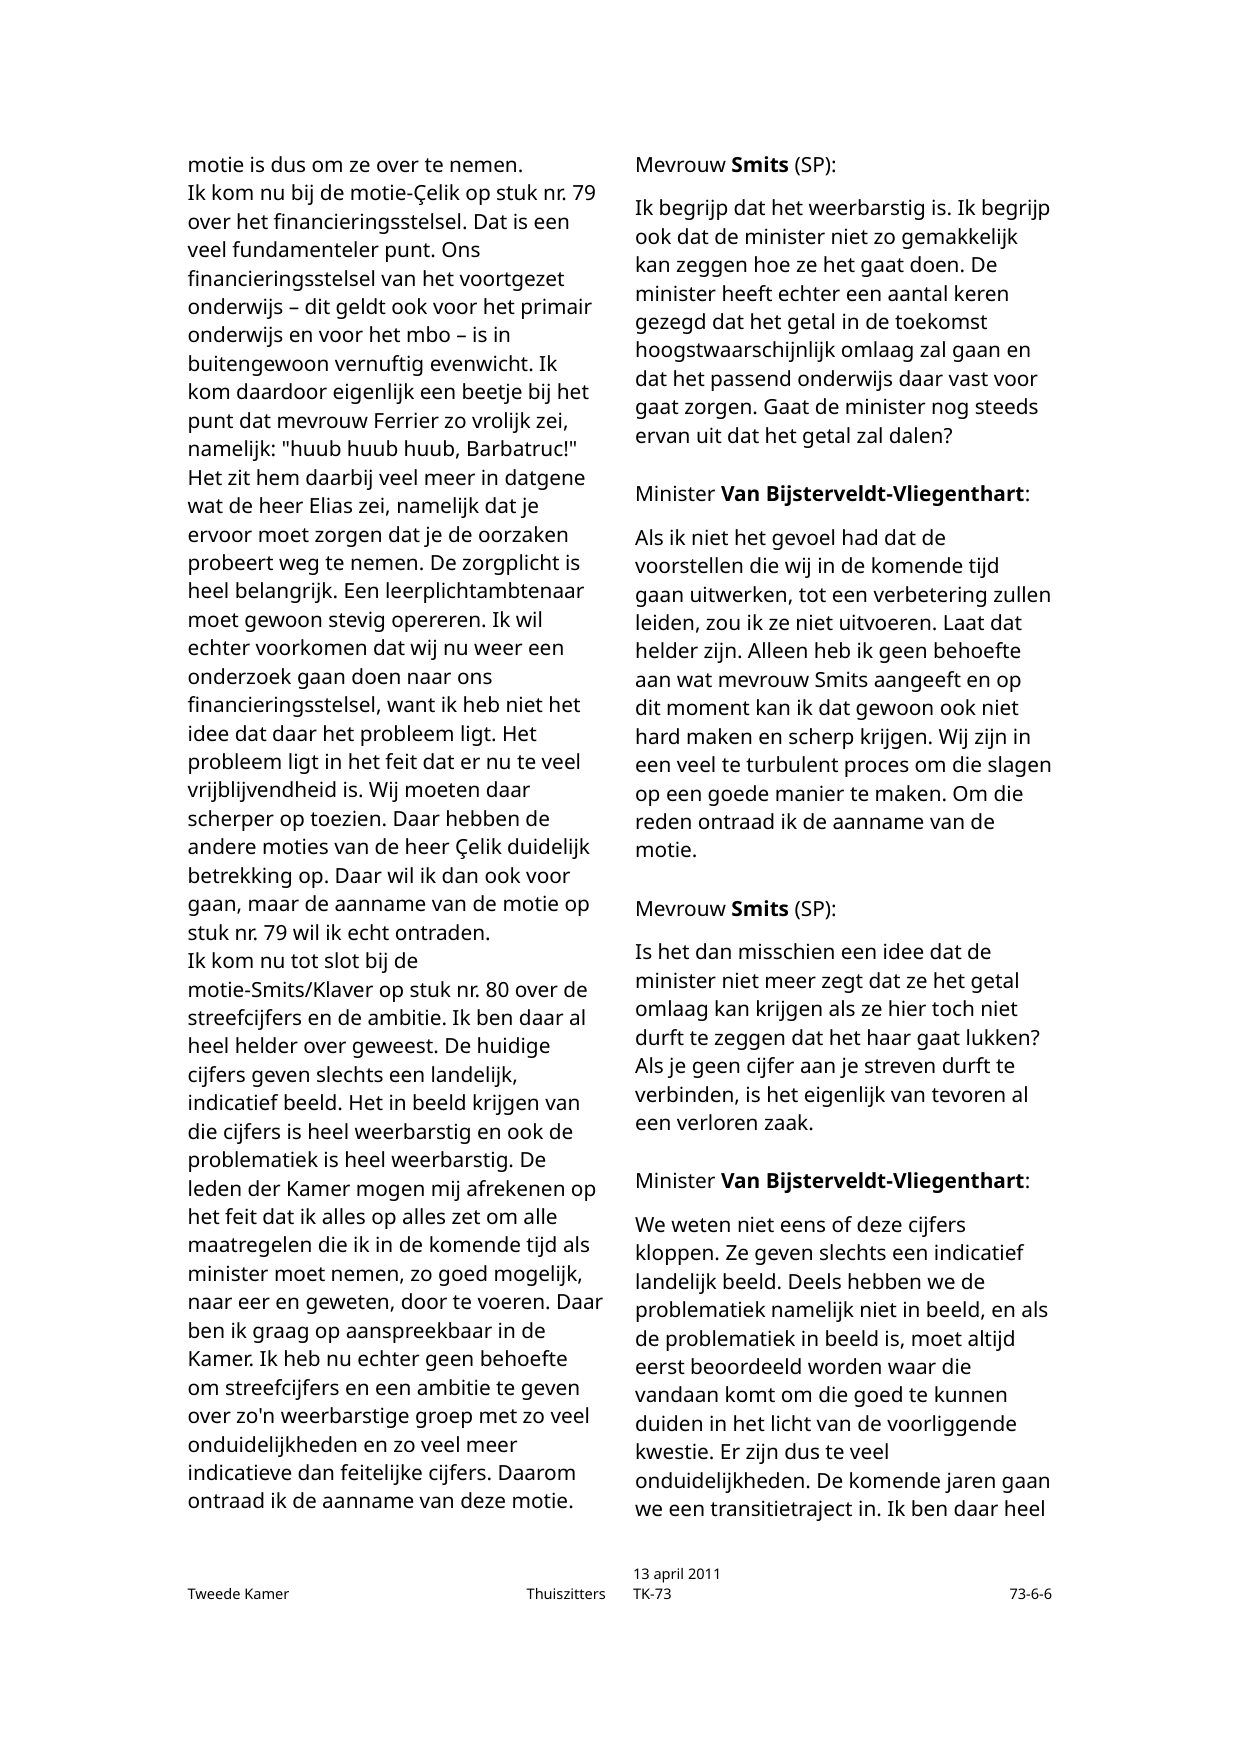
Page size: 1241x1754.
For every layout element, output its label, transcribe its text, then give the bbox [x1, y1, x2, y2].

text Mevrouw Smits (SP): [635, 894, 1053, 922]
text Mevrouw Smits (SP): [635, 150, 1053, 178]
text Minister Van Bijsterveldt-Vliegenthart: [635, 479, 1053, 508]
text Ik kom nu bij de motie-Çelik op stuk nr. 79 over het financieringsstelsel. Dat is een veel fundamenteler punt. Ons financieringsstelsel van het voortgezet onderwijs – dit geldt ook voor het primair onderwijs en voor het mbo – is in buitengewoon vernuftig evenwicht. Ik kom daardoor eigenlijk een beetje bij het punt dat mevrouw Ferrier zo vrolijk zei, namelijk: "huub huub huub, Barbatruc!" Het zit hem daarbij veel meer in datgene wat de heer Elias zei, namelijk dat je ervoor moet zorgen dat je de oorzaken probeert weg te nemen. De zorgplicht is heel belangrijk. Een leerplichtambtenaar moet gewoon stevig opereren. Ik wil echter voorkomen dat wij nu weer een onderzoek gaan doen naar ons financieringsstelsel, want ik heb niet het idee dat daar het probleem ligt. Het probleem ligt in het feit dat er nu te veel vrijblijvendheid is. Wij moeten daar scherper op toezien. Daar hebben de andere moties van de heer Çelik duidelijk betrekking op. Daar wil ik dan ook voor gaan, maar de aanname van de motie op stuk nr. 79 wil ik echt ontraden. [187, 178, 605, 946]
text Minister Van Bijsterveldt-Vliegenthart: [635, 1167, 1053, 1195]
text motie is dus om ze over te nemen. [187, 150, 605, 178]
text Is het dan misschien een idee dat de minister niet meer zegt dat ze het getal omlaag kan krijgen als ze hier toch niet durft te zeggen dat het haar gaat lukken? Als je geen cijfer aan je streven durft te verbinden, is het eigenlijk van tevoren al een verloren zaak. [635, 937, 1053, 1137]
text We weten niet eens of deze cijfers kloppen. Ze geven slechts een indicatief landelijk beeld. Deels hebben we de problematiek namelijk niet in beeld, en als de problematiek in beeld is, moet altijd eerst beoordeeld worden waar die vandaan komt om die goed te kunnen duiden in het licht van de voorliggende kwestie. Er zijn dus te veel onduidelijkheden. De komende jaren gaan we een transitietraject in. Ik ben daar heel [635, 1210, 1053, 1523]
text Ik begrijp dat het weerbarstig is. Ik begrijp ook dat de minister niet zo gemakkelijk kan zeggen hoe ze het gaat doen. De minister heeft echter een aantal keren gezegd dat het getal in de toekomst hoogstwaarschijnlijk omlaag zal gaan en dat het passend onderwijs daar vast voor gaat zorgen. Gaat de minister nog steeds ervan uit dat het getal zal dalen? [635, 193, 1053, 449]
text Als ik niet het gevoel had dat de voorstellen die wij in de komende tijd gaan uitwerken, tot een verbetering zullen leiden, zou ik ze niet uitvoeren. Laat dat helder zijn. Alleen heb ik geen behoefte aan wat mevrouw Smits aangeeft en op dit moment kan ik dat gewoon ook niet hard maken en scherp krijgen. Wij zijn in een veel te turbulent proces om die slagen op een goede manier te maken. Om die reden ontraad ik de aanname van de motie. [635, 523, 1053, 864]
text Ik kom nu tot slot bij de motie-Smits/Klaver op stuk nr. 80 over de streefcijfers en de ambitie. Ik ben daar al heel helder over geweest. De huidige cijfers geven slechts een landelijk, indicatief beeld. Het in beeld krijgen van die cijfers is heel weerbarstig en ook de problematiek is heel weerbarstig. De leden der Kamer mogen mij afrekenen op het feit dat ik alles op alles zet om alle maatregelen die ik in de komende tijd als minister moet nemen, zo goed mogelijk, naar eer en geweten, door te voeren. Daar ben ik graag op aanspreekbaar in de Kamer. Ik heb nu echter geen behoefte om streefcijfers en een ambitie te geven over zo'n weerbarstige groep met zo veel onduidelijkheden en zo veel meer indicatieve dan feitelijke cijfers. Daarom ontraad ik de aanname van deze motie. [187, 946, 605, 1515]
